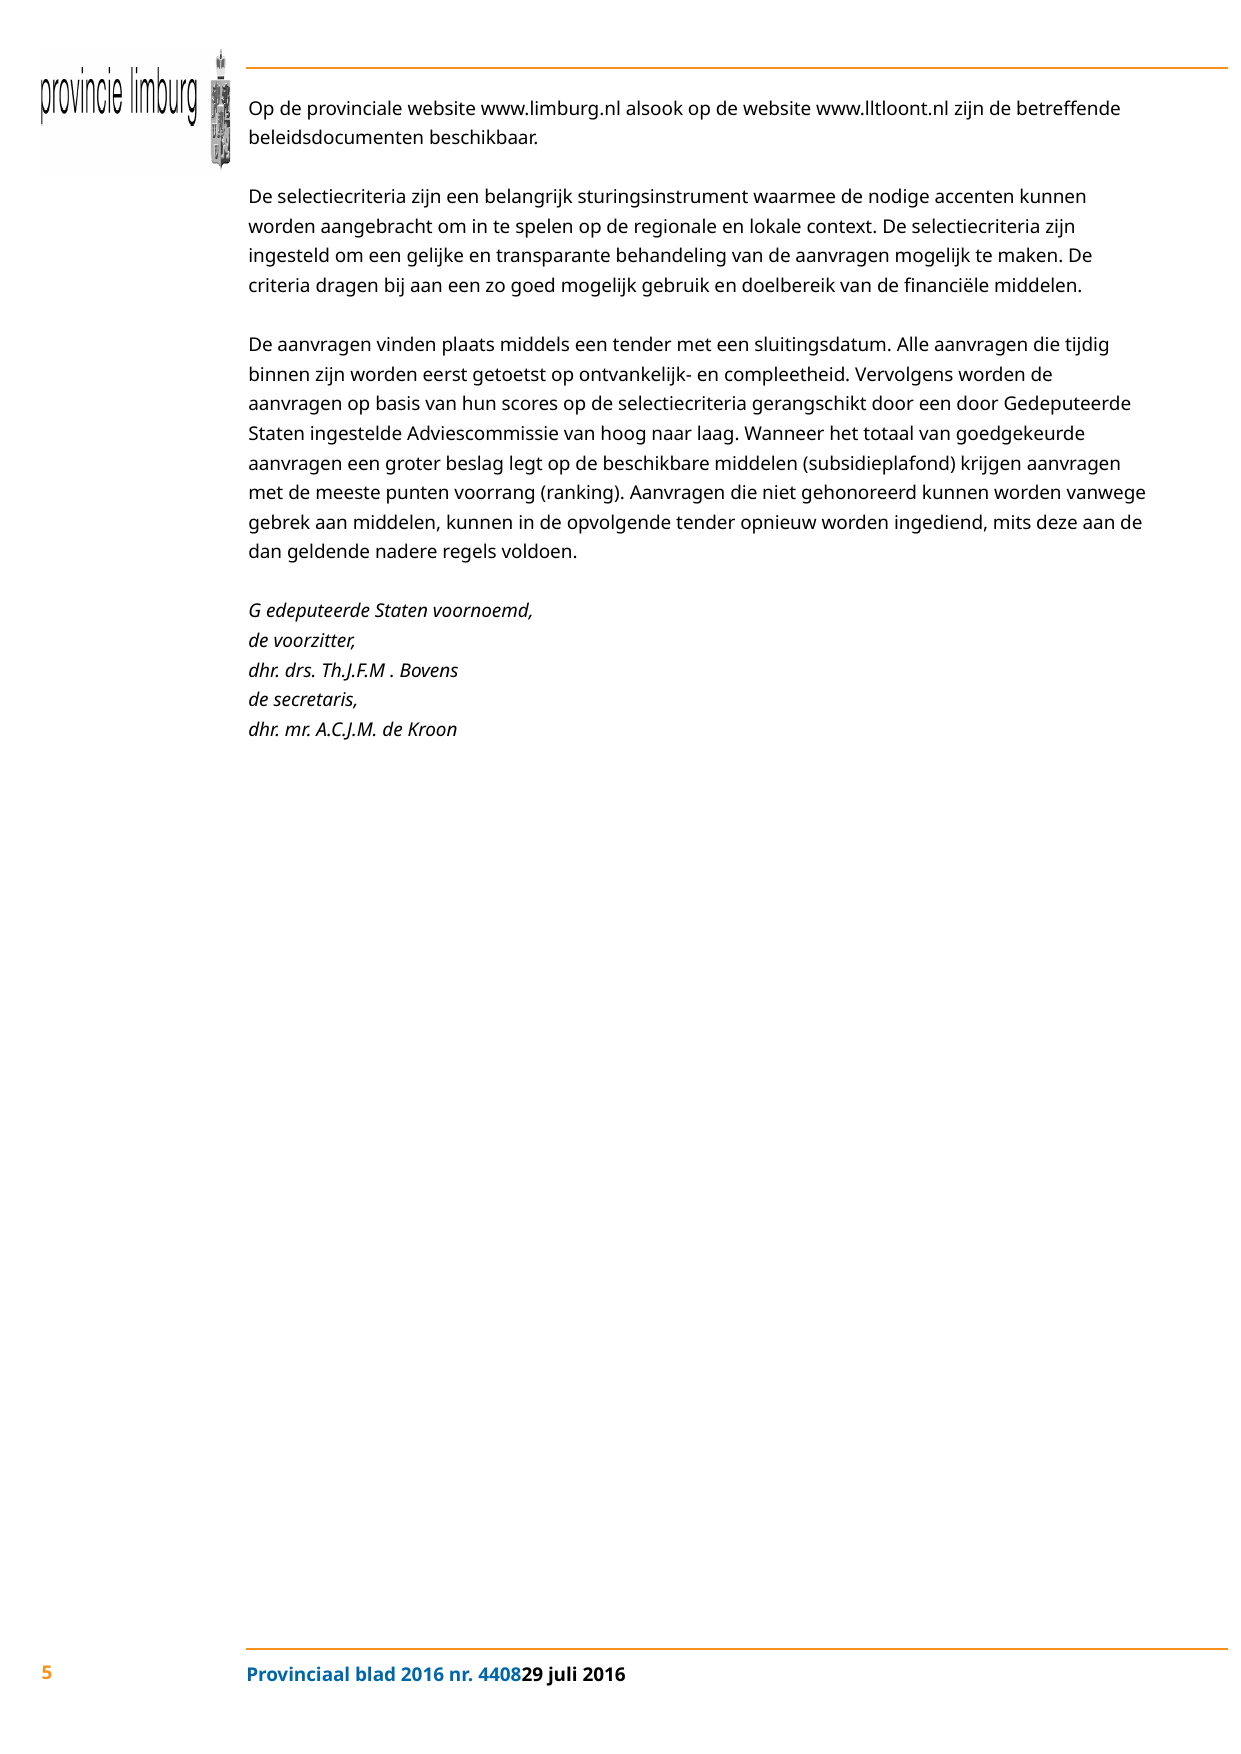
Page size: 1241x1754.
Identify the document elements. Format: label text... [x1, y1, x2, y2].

text De selectiecriteria zijn een belangrijk sturingsinstrument waarmee de nodige accenten kunnen worden aangebracht om in te spelen op de regionale en lokale context. De selectiecriteria zijn ingesteld om een gelijke en transparante behandeling van de aanvragen mogelijk te maken. De criteria dragen bij aan een zo goed mogelijk gebruik en doelbereik van de financiële middelen. [248, 183, 1152, 298]
text dhr. drs. Th.J.F.M . Bovens [248, 657, 1152, 683]
text G edeputeerde Staten voornoemd, [248, 598, 1152, 623]
text de voorzitter, [248, 627, 1152, 653]
picture [41, 47, 231, 172]
text Op de provinciale website www.limburg.nl alsook op de website www.lltloont.nl zijn de betreffende beleidsdocumenten beschikbaar. [248, 95, 1152, 150]
text De aanvragen vinden plaats middels een tender met een sluitingsdatum. Alle aanvragen die tijdig binnen zijn worden eerst getoetst op ontvankelijk- en compleetheid. Vervolgens worden de aanvragen op basis van hun scores op de selectiecriteria gerangschikt door een door Gedeputeerde Staten ingestelde Adviescommissie van hoog naar laag. Wanneer het totaal van goedgekeurde aanvragen een groter beslag legt op de beschikbare middelen (subsidieplafond) krijgen aanvragen met de meeste punten voorrang (ranking). Aanvragen die niet gehonoreerd kunnen worden vanwege gebrek aan middelen, kunnen in de opvolgende tender opnieuw worden ingediend, mits deze aan de dan geldende nadere regels voldoen. [248, 331, 1152, 564]
text dhr. mr. A.C.J.M. de Kroon [248, 716, 1152, 742]
text de secretaris, [248, 686, 1152, 712]
